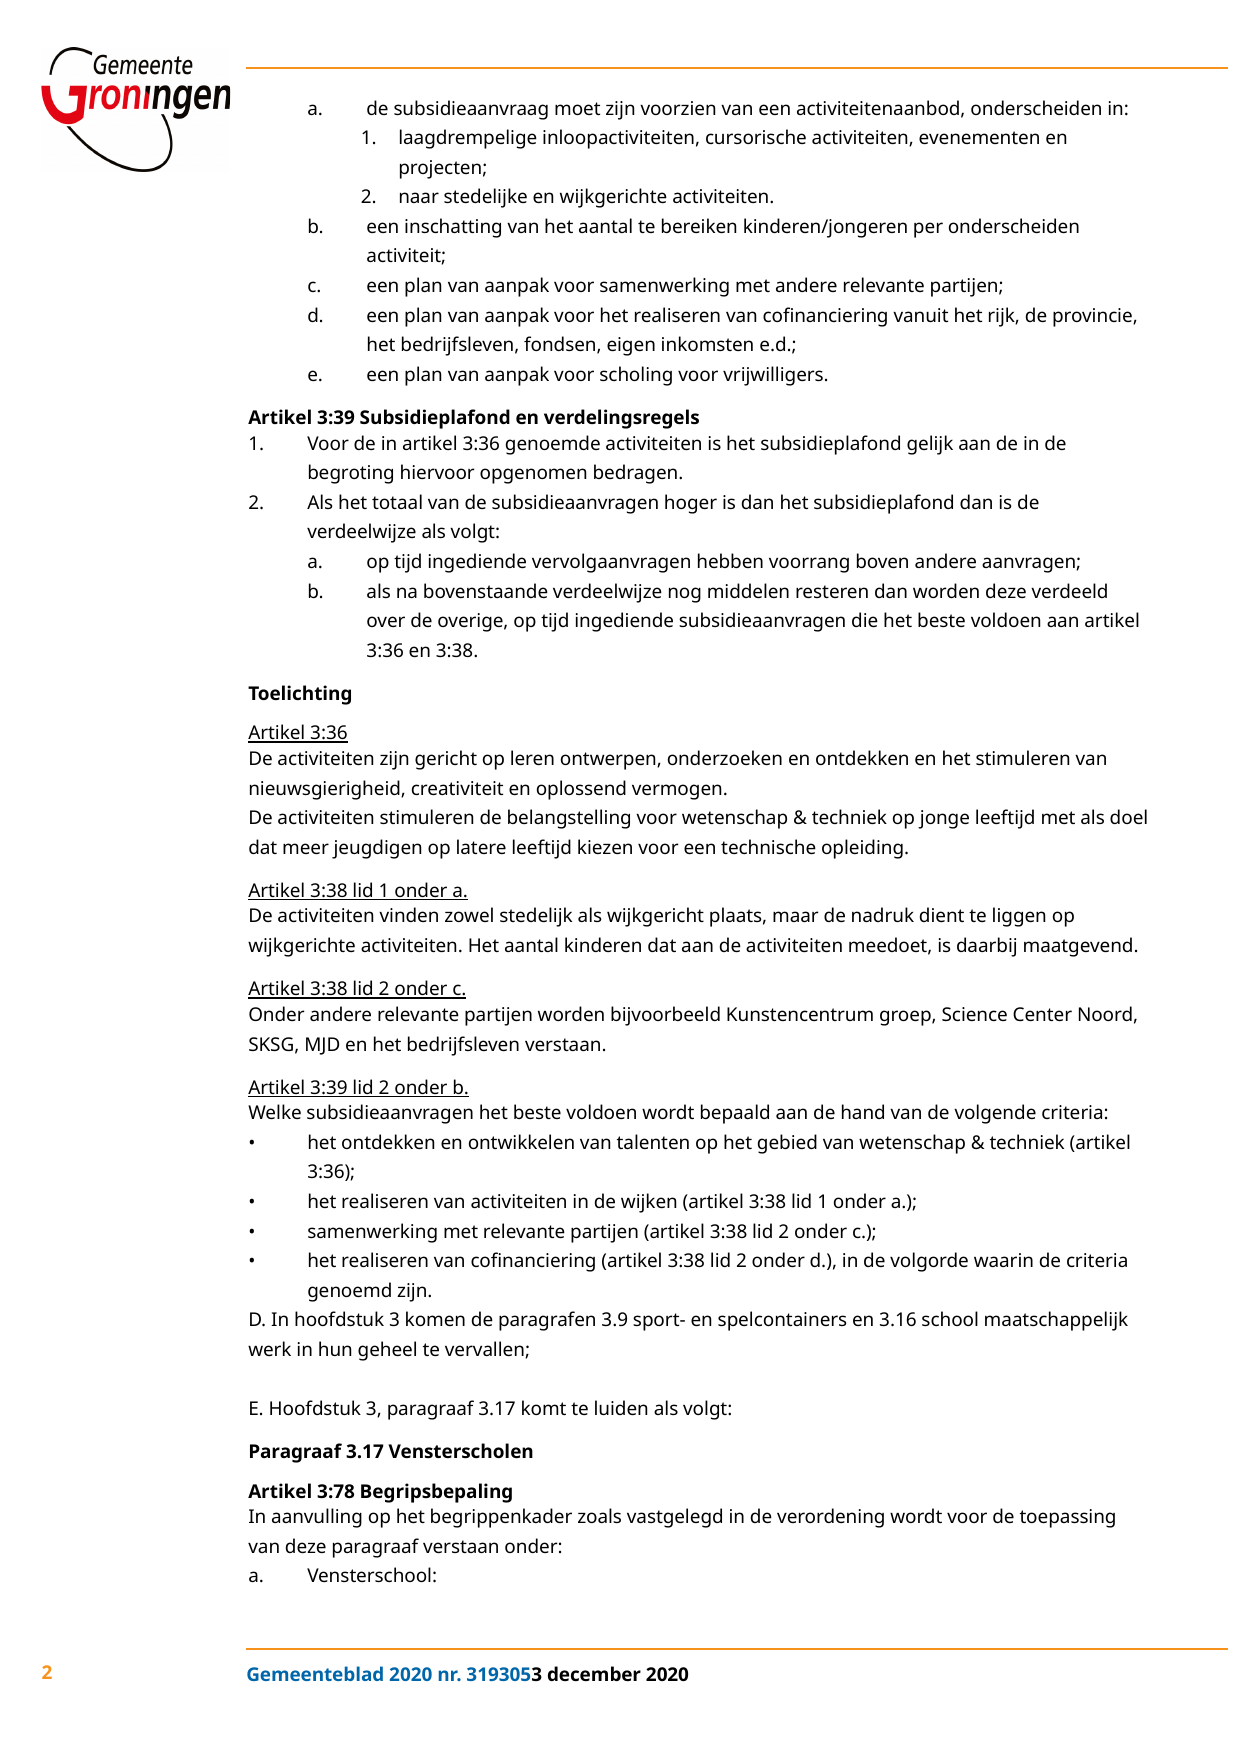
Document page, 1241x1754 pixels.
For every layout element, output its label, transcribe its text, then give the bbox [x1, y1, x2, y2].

text Artikel 3:39 Subsidieplafond en verdelingsregels [248, 404, 1152, 430]
list het realiseren van cofinanciering (artikel 3:38 lid 2 onder d.), in de volgorde waarin de criteria genoemd zijn. [248, 1247, 1152, 1303]
text Artikel 3:38 lid 1 onder a. [248, 877, 1152, 903]
list Als het totaal van de subsidieaanvragen hoger is dan het subsidieplafond dan is de verdeelwijze als volgt: [248, 489, 1152, 544]
text Artikel 3:38 lid 2 onder c. [248, 975, 1152, 1001]
text Toelichting [248, 680, 1152, 706]
list een plan van aanpak voor scholing voor vrijwilligers. [307, 361, 1152, 387]
text De activiteiten vinden zowel stedelijk als wijkgericht plaats, maar de nadruk dient te liggen op wijkgerichte activiteiten. Het aantal kinderen dat aan de activiteiten meedoet, is daarbij maatgevend. [248, 903, 1152, 958]
list de subsidieaanvraag moet zijn voorzien van een activiteitenaanbod, onderscheiden in: [307, 95, 1152, 121]
list samenwerking met relevante partijen (artikel 3:38 lid 2 onder c.); [248, 1218, 1152, 1244]
list als na bovenstaande verdeelwijze nog middelen resteren dan worden deze verdeeld over de overige, op tijd ingediende subsidieaanvragen die het beste voldoen aan artikel 3:36 en 3:38. [307, 578, 1152, 663]
text Onder andere relevante partijen worden bijvoorbeeld Kunstencentrum groep, Science Center Noord, SKSG, MJD en het bedrijfsleven verstaan. [248, 1001, 1152, 1056]
text De activiteiten zijn gericht op leren ontwerpen, onderzoeken en ontdekken en het stimuleren van nieuwsgierigheid, creativiteit en oplossend vermogen. [248, 745, 1152, 800]
text Paragraaf 3.17 Vensterscholen [248, 1438, 1152, 1464]
text In aanvulling op het begrippenkader zoals vastgelegd in de verordening wordt voor de toepassing van deze paragraaf verstaan onder: [248, 1503, 1152, 1559]
text Welke subsidieaanvragen het beste voldoen wordt bepaald aan de hand van de volgende criteria: [248, 1099, 1152, 1125]
list op tijd ingediende vervolgaanvragen hebben voorrang boven andere aanvragen; [307, 548, 1152, 574]
text Artikel 3:39 lid 2 onder b. [248, 1074, 1152, 1099]
list een inschatting van het aantal te bereiken kinderen/jongeren per onderscheiden activiteit; [307, 213, 1152, 268]
text De activiteiten stimuleren de belangstelling voor wetenschap & techniek op jonge leeftijd met als doel dat meer jeugdigen op latere leeftijd kiezen voor een technische opleiding. [248, 804, 1152, 859]
list het ontdekken en ontwikkelen van talenten op het gebied van wetenschap & techniek (artikel 3:36); [248, 1129, 1152, 1184]
text E. Hoofdstuk 3, paragraaf 3.17 komt te luiden als volgt: [248, 1395, 1152, 1421]
text D. In hoofdstuk 3 komen de paragrafen 3.9 sport- en spelcontainers en 3.16 school maatschappelijk werk in hun geheel te vervallen; [248, 1307, 1152, 1362]
list naar stedelijke en wijkgerichte activiteiten. [361, 183, 1152, 209]
text Artikel 3:36 [248, 719, 1152, 745]
list Voor de in artikel 3:36 genoemde activiteiten is het subsidieplafond gelijk aan de in de begroting hiervoor opgenomen bedragen. [248, 430, 1152, 485]
list een plan van aanpak voor samenwerking met andere relevante partijen; [307, 272, 1152, 298]
list laagdrempelige inloopactiviteiten, cursorische activiteiten, evenementen en projecten; [361, 124, 1152, 180]
list het realiseren van activiteiten in de wijken (artikel 3:38 lid 1 onder a.); [248, 1188, 1152, 1214]
picture [41, 47, 231, 172]
list Vensterschool: [248, 1563, 1152, 1588]
list een plan van aanpak voor het realiseren van cofinanciering vanuit het rijk, de provincie, het bedrijfsleven, fondsen, eigen inkomsten e.d.; [307, 302, 1152, 357]
text Artikel 3:78 Begripsbepaling [248, 1478, 1152, 1503]
